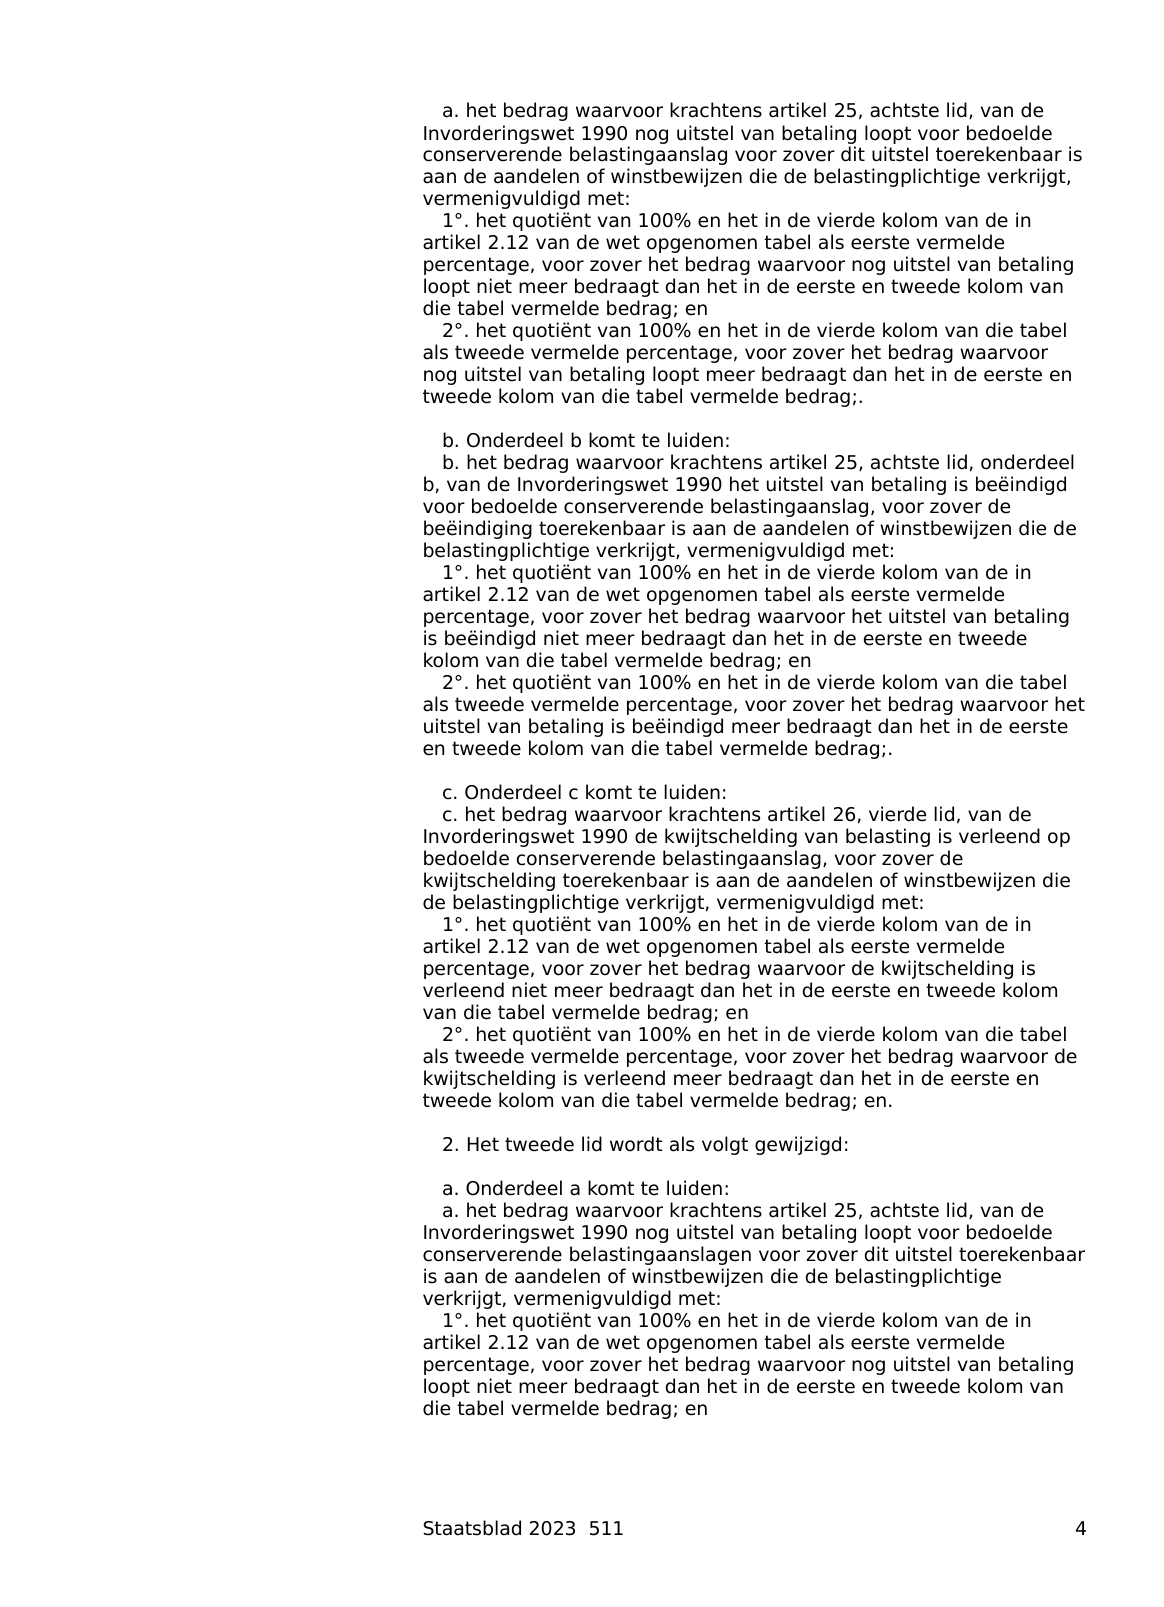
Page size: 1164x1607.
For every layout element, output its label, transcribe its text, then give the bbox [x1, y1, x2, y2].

text 2°. het quotiënt van 100% en het in de vierde kolom van die tabel als tweede vermelde percentage, voor zover het bedrag waarvoor het uitstel van betaling is beëindigd meer bedraagt dan het in de eerste en tweede kolom van die tabel vermelde bedrag;. [422, 672, 1087, 760]
text a. Onderdeel a komt te luiden: [422, 1178, 1087, 1200]
text 1°. het quotiënt van 100% en het in de vierde kolom van de in artikel 2.12 van de wet opgenomen tabel als eerste vermelde percentage, voor zover het bedrag waarvoor nog uitstel van betaling loopt niet meer bedraagt dan het in de eerste en tweede kolom van die tabel vermelde bedrag; en [422, 210, 1087, 320]
text 2°. het quotiënt van 100% en het in de vierde kolom van die tabel als tweede vermelde percentage, voor zover het bedrag waarvoor de kwijtschelding is verleend meer bedraagt dan het in de eerste en tweede kolom van die tabel vermelde bedrag; en. [422, 1024, 1087, 1112]
text a. het bedrag waarvoor krachtens artikel 25, achtste lid, van de Invorderingswet 1990 nog uitstel van betaling loopt voor bedoelde conserverende belastingaanslag voor zover dit uitstel toerekenbaar is aan de aandelen of winstbewijzen die de belastingplichtige verkrijgt, vermenigvuldigd met: [422, 100, 1087, 210]
text b. Onderdeel b komt te luiden: [422, 430, 1087, 452]
text b. het bedrag waarvoor krachtens artikel 25, achtste lid, onderdeel b, van de Invorderingswet 1990 het uitstel van betaling is beëindigd voor bedoelde conserverende belastingaanslag, voor zover de beëindiging toerekenbaar is aan de aandelen of winstbewijzen die de belastingplichtige verkrijgt, vermenigvuldigd met: [422, 452, 1087, 562]
text a. het bedrag waarvoor krachtens artikel 25, achtste lid, van de Invorderingswet 1990 nog uitstel van betaling loopt voor bedoelde conserverende belastingaanslagen voor zover dit uitstel toerekenbaar is aan de aandelen of winstbewijzen die de belastingplichtige verkrijgt, vermenigvuldigd met: [422, 1200, 1087, 1310]
text 2. Het tweede lid wordt als volgt gewijzigd: [422, 1134, 1087, 1156]
text c. het bedrag waarvoor krachtens artikel 26, vierde lid, van de Invorderingswet 1990 de kwijtschelding van belasting is verleend op bedoelde conserverende belastingaanslag, voor zover de kwijtschelding toerekenbaar is aan de aandelen of winstbewijzen die de belastingplichtige verkrijgt, vermenigvuldigd met: [422, 804, 1087, 914]
text 1°. het quotiënt van 100% en het in de vierde kolom van de in artikel 2.12 van de wet opgenomen tabel als eerste vermelde percentage, voor zover het bedrag waarvoor de kwijtschelding is verleend niet meer bedraagt dan het in de eerste en tweede kolom van die tabel vermelde bedrag; en [422, 914, 1087, 1024]
text 1°. het quotiënt van 100% en het in de vierde kolom van de in artikel 2.12 van de wet opgenomen tabel als eerste vermelde percentage, voor zover het bedrag waarvoor nog uitstel van betaling loopt niet meer bedraagt dan het in de eerste en tweede kolom van die tabel vermelde bedrag; en [422, 1310, 1087, 1420]
text 1°. het quotiënt van 100% en het in de vierde kolom van de in artikel 2.12 van de wet opgenomen tabel als eerste vermelde percentage, voor zover het bedrag waarvoor het uitstel van betaling is beëindigd niet meer bedraagt dan het in de eerste en tweede kolom van die tabel vermelde bedrag; en [422, 562, 1087, 672]
text c. Onderdeel c komt te luiden: [422, 782, 1087, 804]
text 2°. het quotiënt van 100% en het in de vierde kolom van die tabel als tweede vermelde percentage, voor zover het bedrag waarvoor nog uitstel van betaling loopt meer bedraagt dan het in de eerste en tweede kolom van die tabel vermelde bedrag;. [422, 320, 1087, 408]
